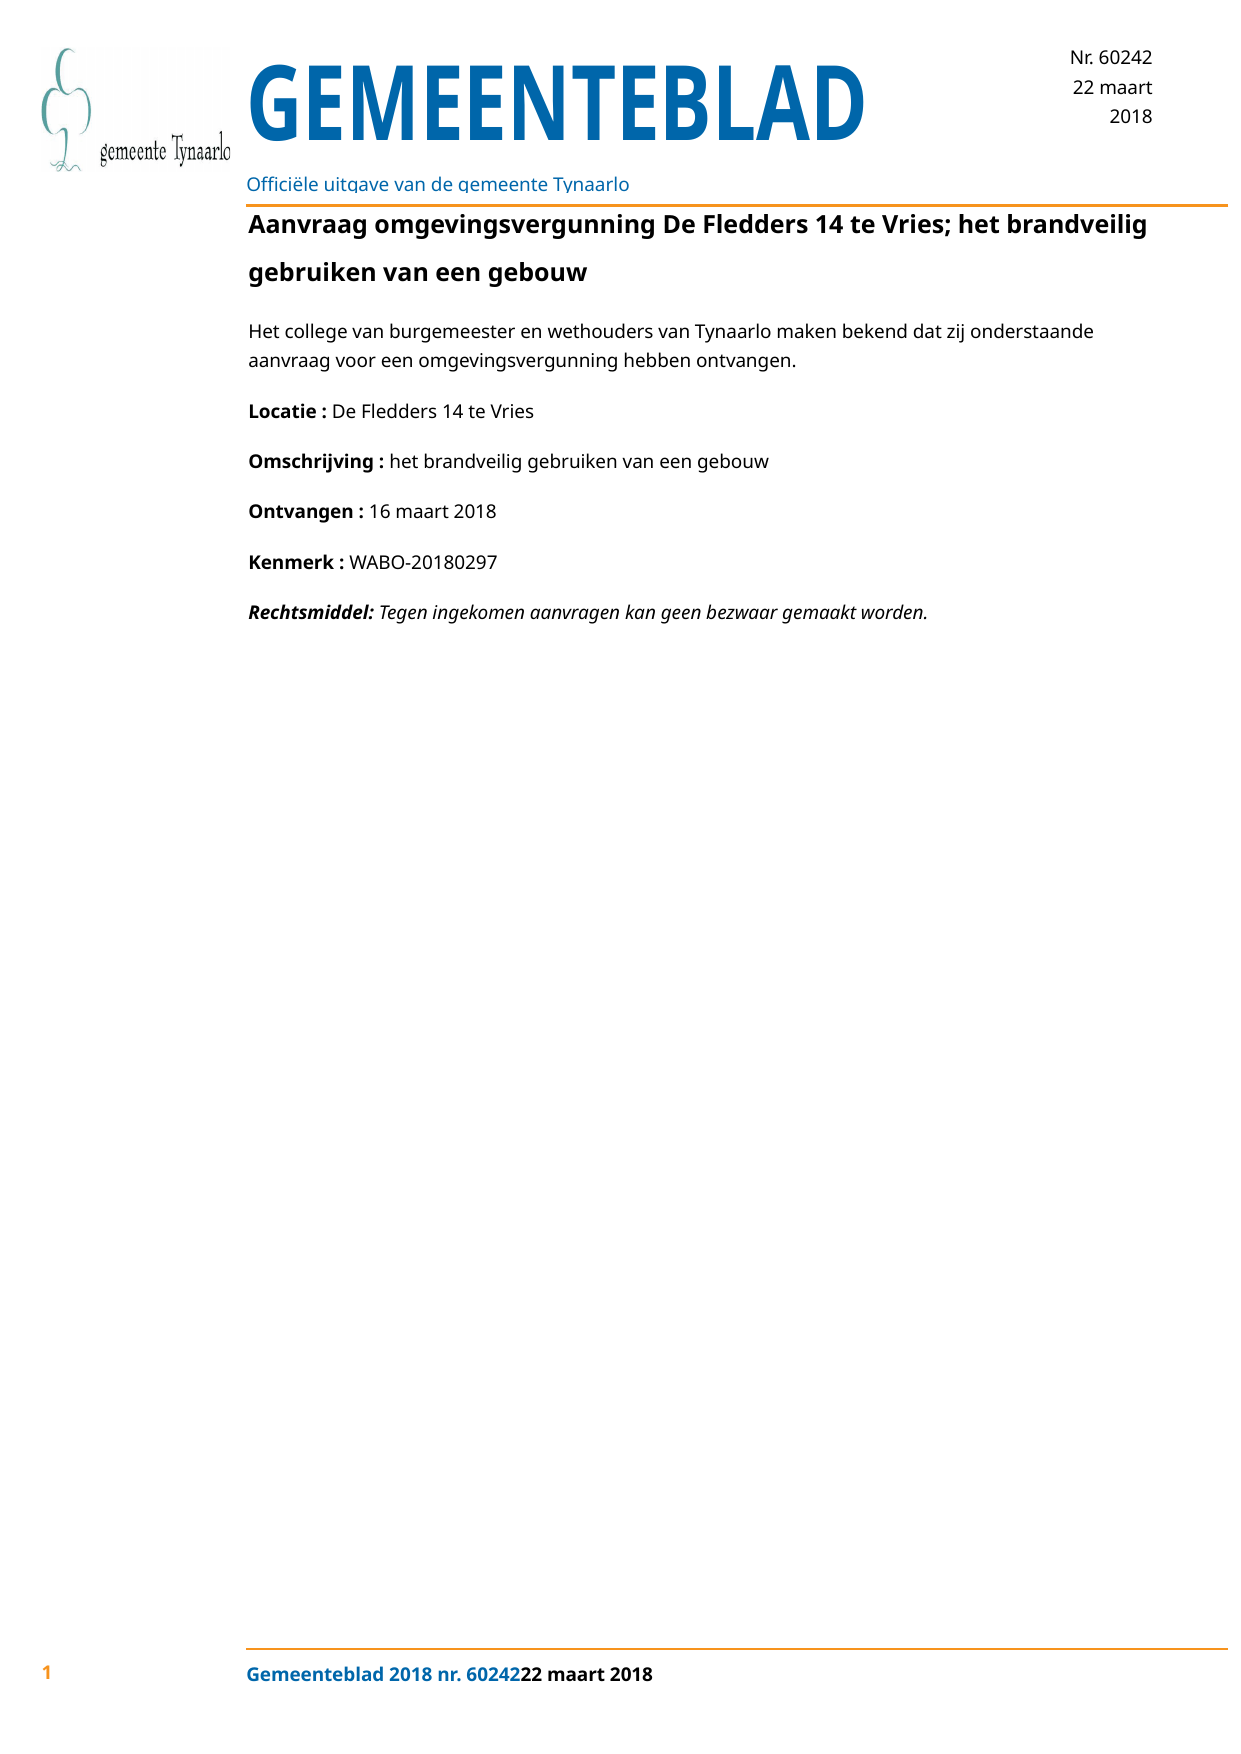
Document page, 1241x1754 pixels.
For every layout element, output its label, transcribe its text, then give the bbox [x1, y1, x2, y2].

text Ontvangen : 16 maart 2018 [248, 499, 1152, 524]
picture [41, 47, 231, 172]
text Het college van burgemeester en wethouders van Tynaarlo maken bekend dat zij onderstaande aanvraag voor een omgevingsvergunning hebben ontvangen. [248, 318, 1152, 373]
text Omschrijving : het brandveilig gebruiken van een gebouw [248, 448, 1152, 474]
text Rechtsmiddel: Tegen ingekomen aanvragen kan geen bezwaar gemaakt worden. [248, 599, 1152, 625]
text Aanvraag omgevingsvergunning De Fledders 14 te Vries; het brandveilig gebruiken van een gebouw [248, 207, 1152, 288]
text Locatie : De Fledders 14 te Vries [248, 398, 1152, 424]
text Kenmerk : WABO-20180297 [248, 549, 1152, 575]
